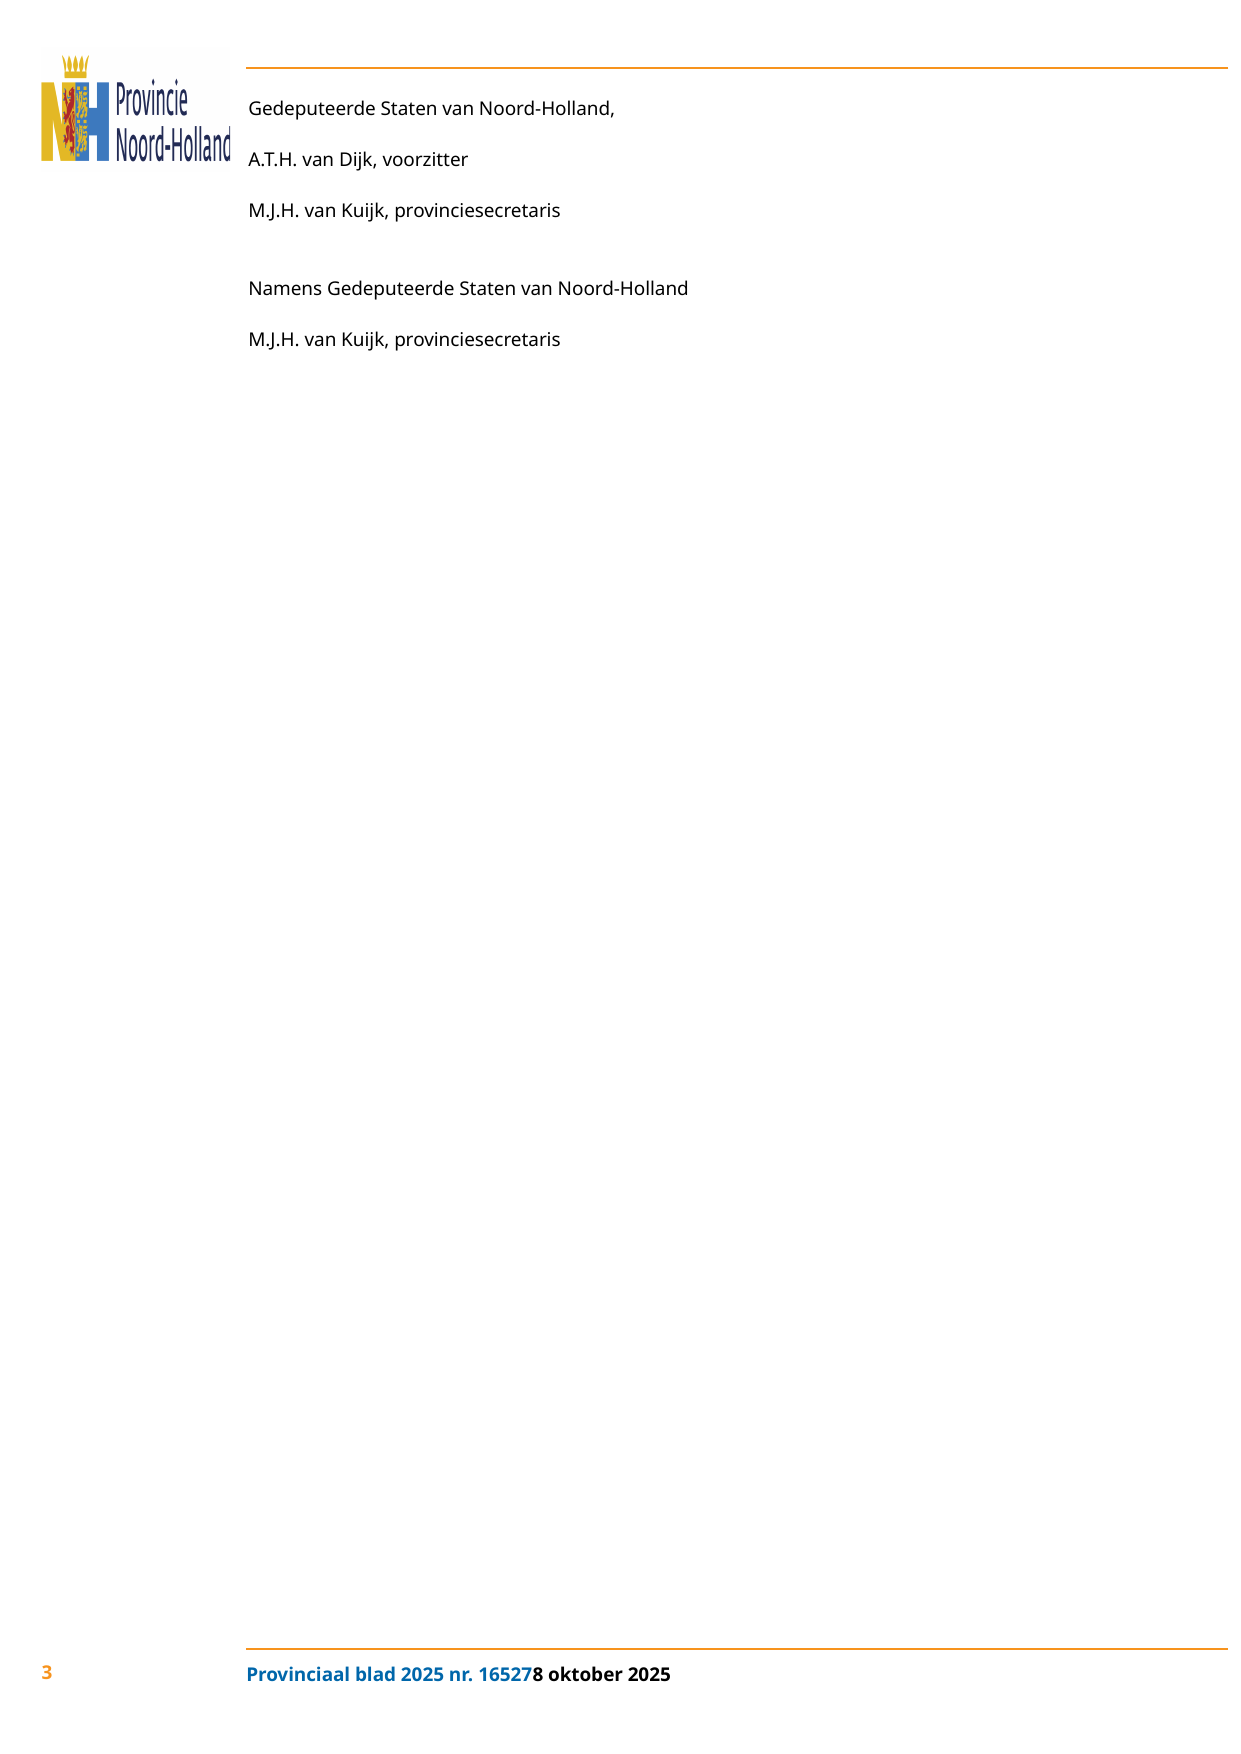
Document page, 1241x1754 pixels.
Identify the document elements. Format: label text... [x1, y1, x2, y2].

picture [41, 47, 231, 172]
text M.J.H. van Kuijk, provinciesecretaris [248, 326, 1152, 352]
text Namens Gedeputeerde Staten van Noord-Holland [248, 275, 1152, 301]
text Gedeputeerde Staten van Noord-Holland, [248, 95, 1152, 121]
text A.T.H. van Dijk, voorzitter [248, 146, 1152, 172]
text M.J.H. van Kuijk, provinciesecretaris [248, 198, 1152, 223]
